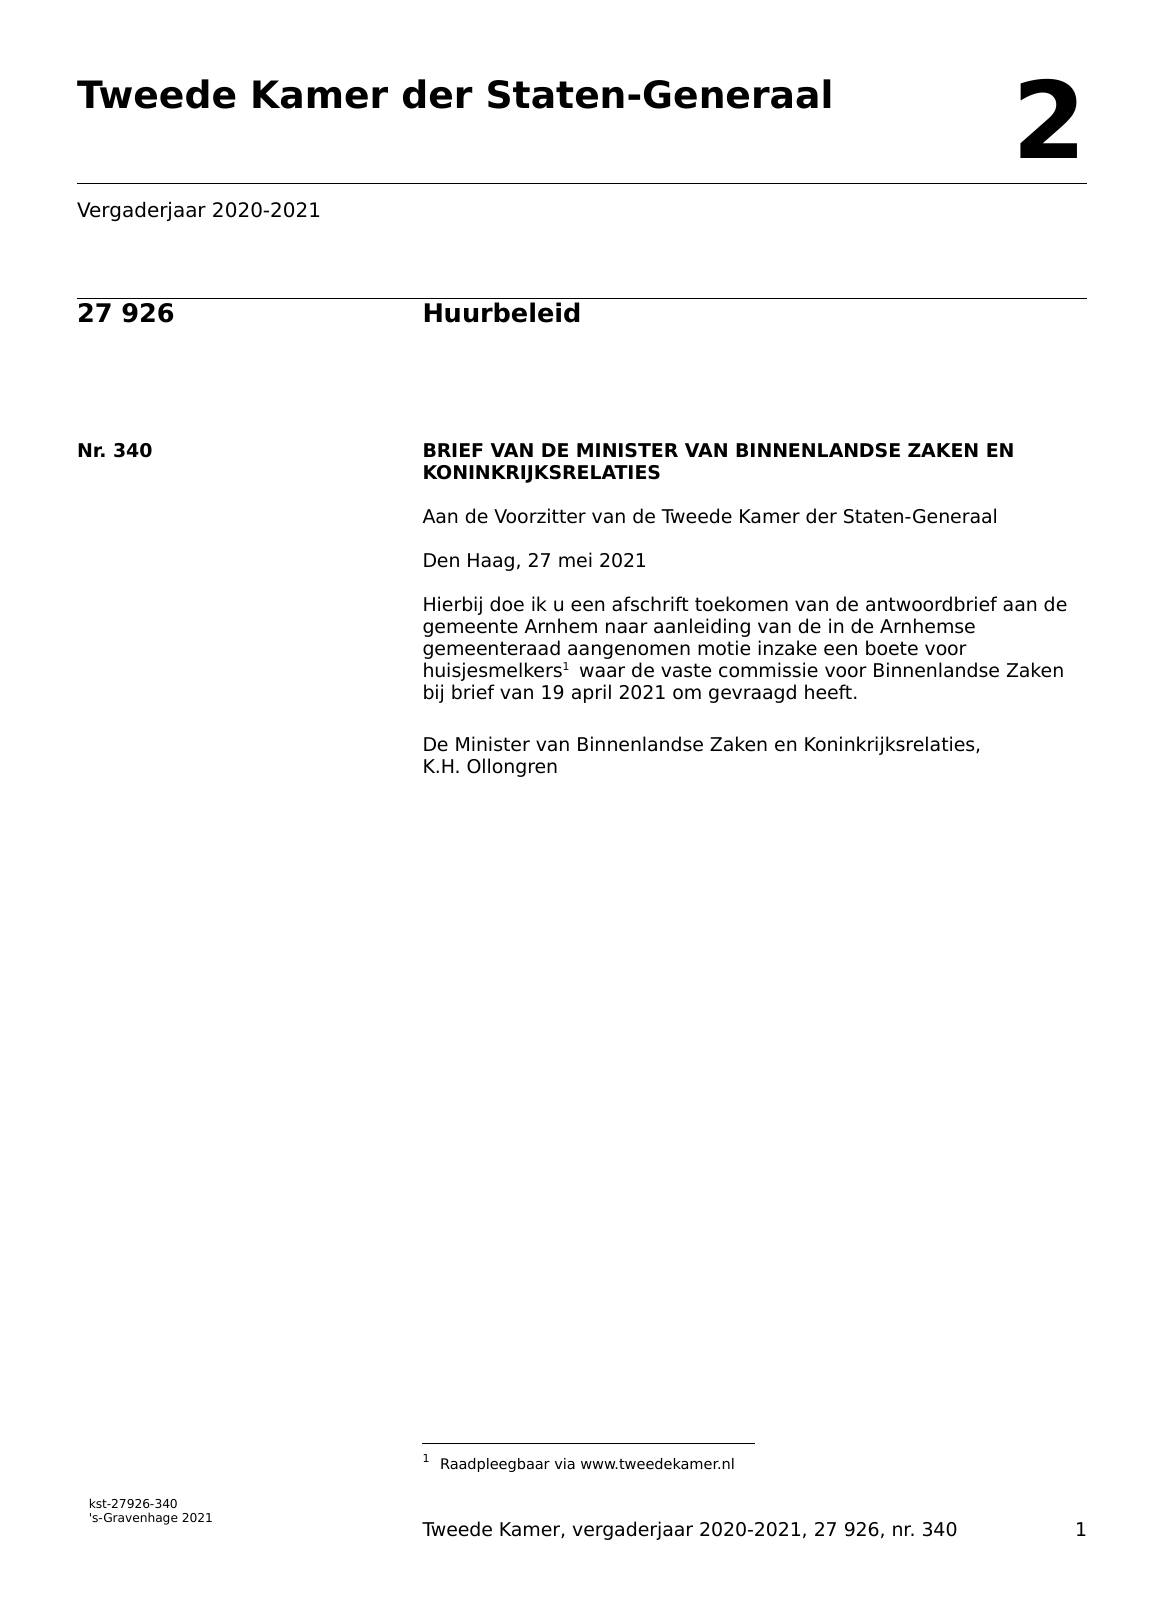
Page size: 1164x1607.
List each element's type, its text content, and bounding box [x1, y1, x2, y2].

text Raadpleegbaar via www.tweedekamer.nl [422, 1452, 1087, 1474]
text Den Haag, 27 mei 2021 [422, 550, 1087, 572]
text 's-Gravenhage 2021 [88, 1511, 323, 1525]
text kst-27926-340 [88, 1497, 323, 1511]
table_header 2 [886, 59, 1087, 183]
subtitle 27 926 Huurbeleid [77, 299, 1087, 329]
text De Minister van Binnenlandse Zaken en Koninkrijksrelaties, K.H. Ollongren [422, 734, 1087, 778]
text Aan de Voorzitter van de Tweede Kamer der Staten-Generaal [422, 506, 1087, 528]
text Hierbij doe ik u een afschrift toekomen van de antwoordbrief aan de gemeente Arnhem naar aanleiding van de in de Arnhemse gemeenteraad aangenomen motie inzake een boete voor huisjesmelkers waar de vaste commissie voor Binnenlandse Zaken bij brief van 19 april 2021 om gevraagd heeft. [422, 594, 1087, 704]
table_cell Vergaderjaar 2020-2021 [77, 184, 1087, 298]
subtitle Nr. 340 BRIEF VAN DE MINISTER VAN BINNENLANDSE ZAKEN EN KONINKRIJKSRELATIES [77, 440, 1087, 484]
table_header Tweede Kamer der Staten-Generaal [77, 59, 886, 183]
